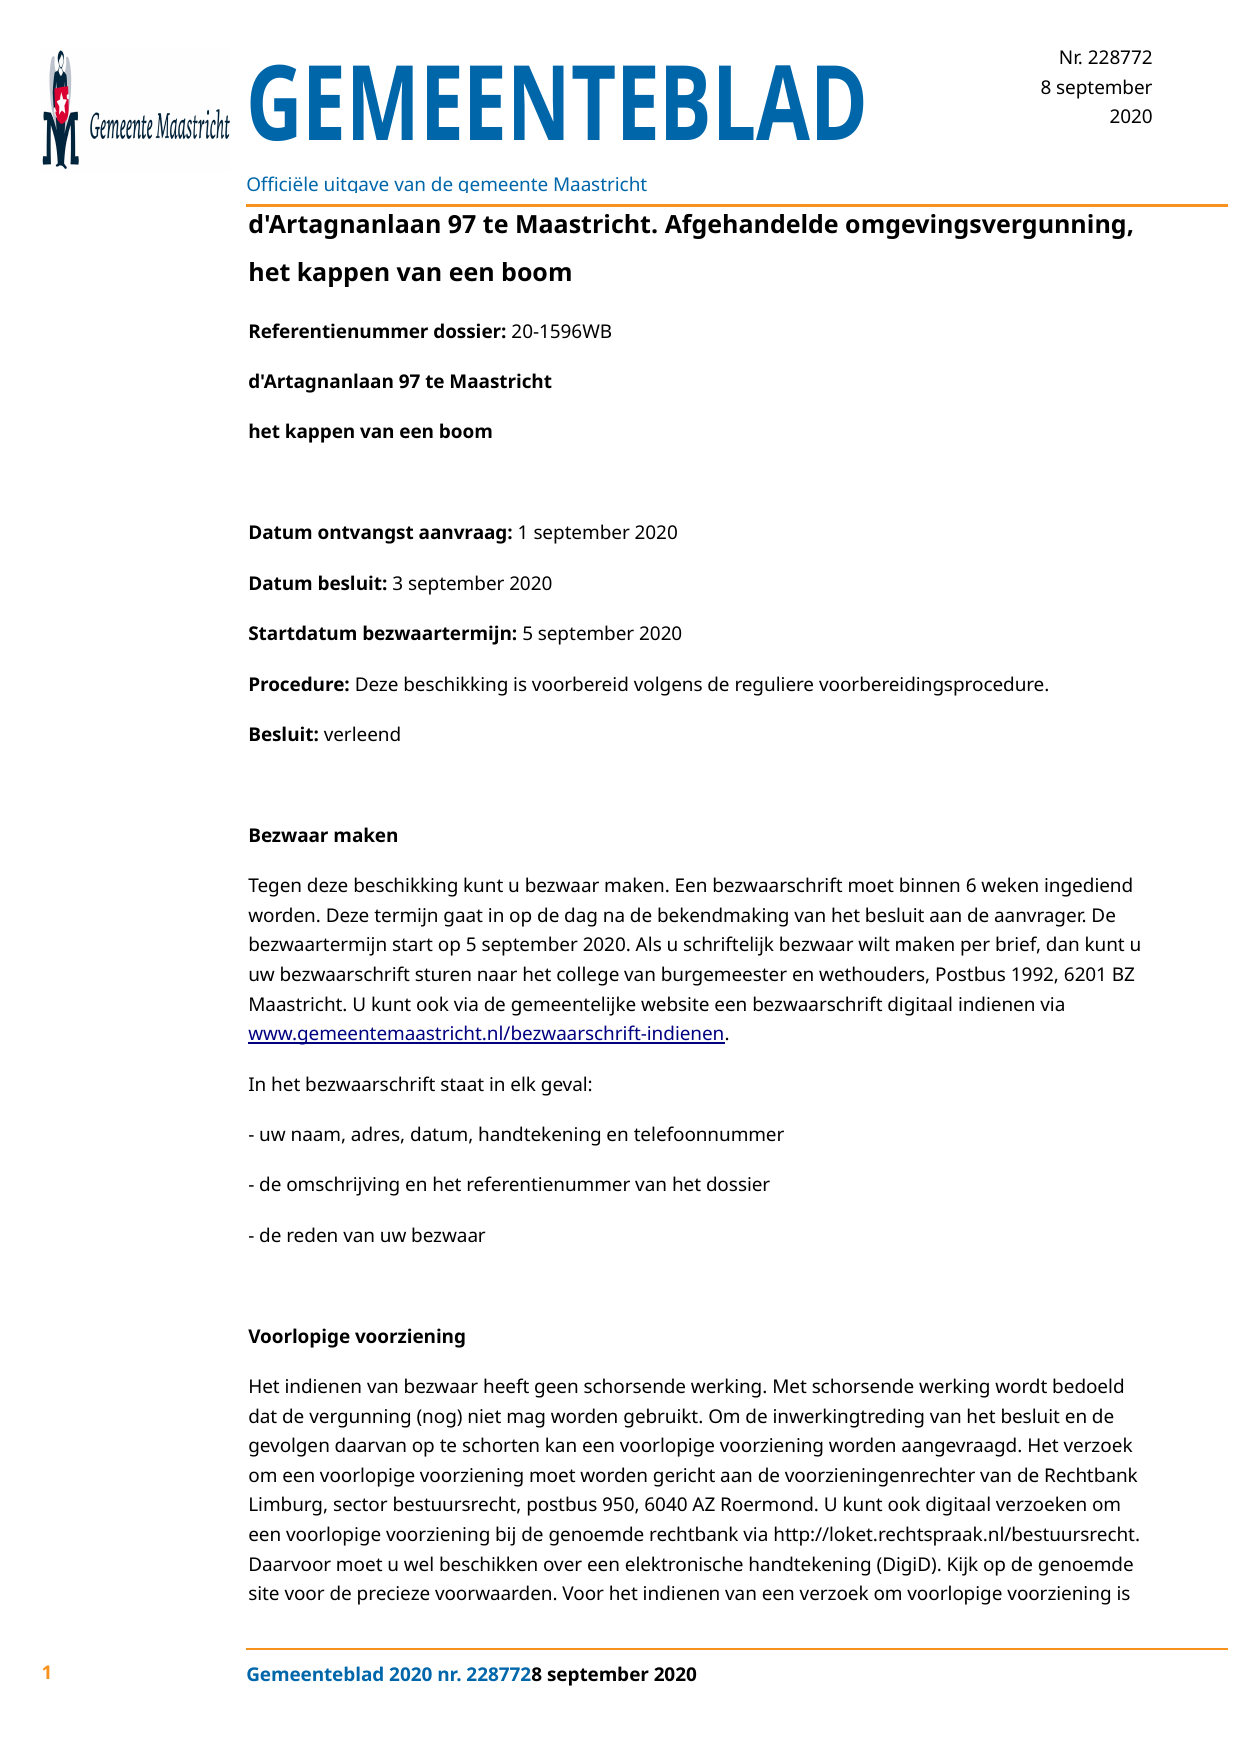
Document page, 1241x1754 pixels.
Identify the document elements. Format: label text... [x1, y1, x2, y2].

text In het bezwaarschrift staat in elk geval: [248, 1071, 1152, 1097]
text d'Artagnanlaan 97 te Maastricht. Afgehandelde omgevingsvergunning, het kappen van een boom [248, 207, 1152, 288]
text - de omschrijving en het referentienummer van het dossier [248, 1172, 1152, 1197]
text - uw naam, adres, datum, handtekening en telefoonnummer [248, 1121, 1152, 1147]
text Datum ontvangst aanvraag: 1 september 2020 [248, 519, 1152, 545]
text Het indienen van bezwaar heeft geen schorsende werking. Met schorsende werking wordt bedoeld dat de vergunning (nog) niet mag worden gebruikt. Om de inwerkingtreding van het besluit en de gevolgen daarvan op te schorten kan een voorlopige voorziening worden aangevraagd. Het verzoek om een voorlopige voorziening moet worden gericht aan de voorzieningenrechter van de Rechtbank Limburg, sector bestuursrecht, postbus 950, 6040 AZ Roermond. U kunt ook digitaal verzoeken om een voorlopige voorziening bij de genoemde rechtbank via http://loket.rechtspraak.nl/bestuursrecht. Daarvoor moet u wel beschikken over een elektronische handtekening (DigiD). Kijk op de genoemde site voor de precieze voorwaarden. Voor het indienen van een verzoek om voorlopige voorziening is [248, 1373, 1152, 1606]
text Datum besluit: 3 september 2020 [248, 570, 1152, 596]
text Besluit: verleend [248, 721, 1152, 747]
text Voorlopige voorziening [248, 1323, 1152, 1349]
text het kappen van een boom [248, 419, 1152, 444]
text Tegen deze beschikking kunt u bezwaar maken. Een bezwaarschrift moet binnen 6 weken ingediend worden. Deze termijn gaat in op de dag na de bekendmaking van het besluit aan de aanvrager. De bezwaartermijn start op 5 september 2020. Als u schriftelijk bezwaar wilt maken per brief, dan kunt u uw bezwaarschrift sturen naar het college van burgemeester en wethouders, Postbus 1992, 6201 BZ Maastricht. U kunt ook via de gemeentelijke website een bezwaarschrift digitaal indienen via www.gemeentemaastricht.nl/bezwaarschrift-indienen. [248, 872, 1152, 1046]
text d'Artagnanlaan 97 te Maastricht [248, 368, 1152, 394]
text Referentienummer dossier: 20-1596WB [248, 318, 1152, 344]
picture [41, 47, 231, 172]
text Bezwaar maken [248, 822, 1152, 848]
text - de reden van uw bezwaar [248, 1222, 1152, 1248]
text Procedure: Deze beschikking is voorbereid volgens de reguliere voorbereidingsprocedure. [248, 671, 1152, 697]
text Startdatum bezwaartermijn: 5 september 2020 [248, 620, 1152, 646]
